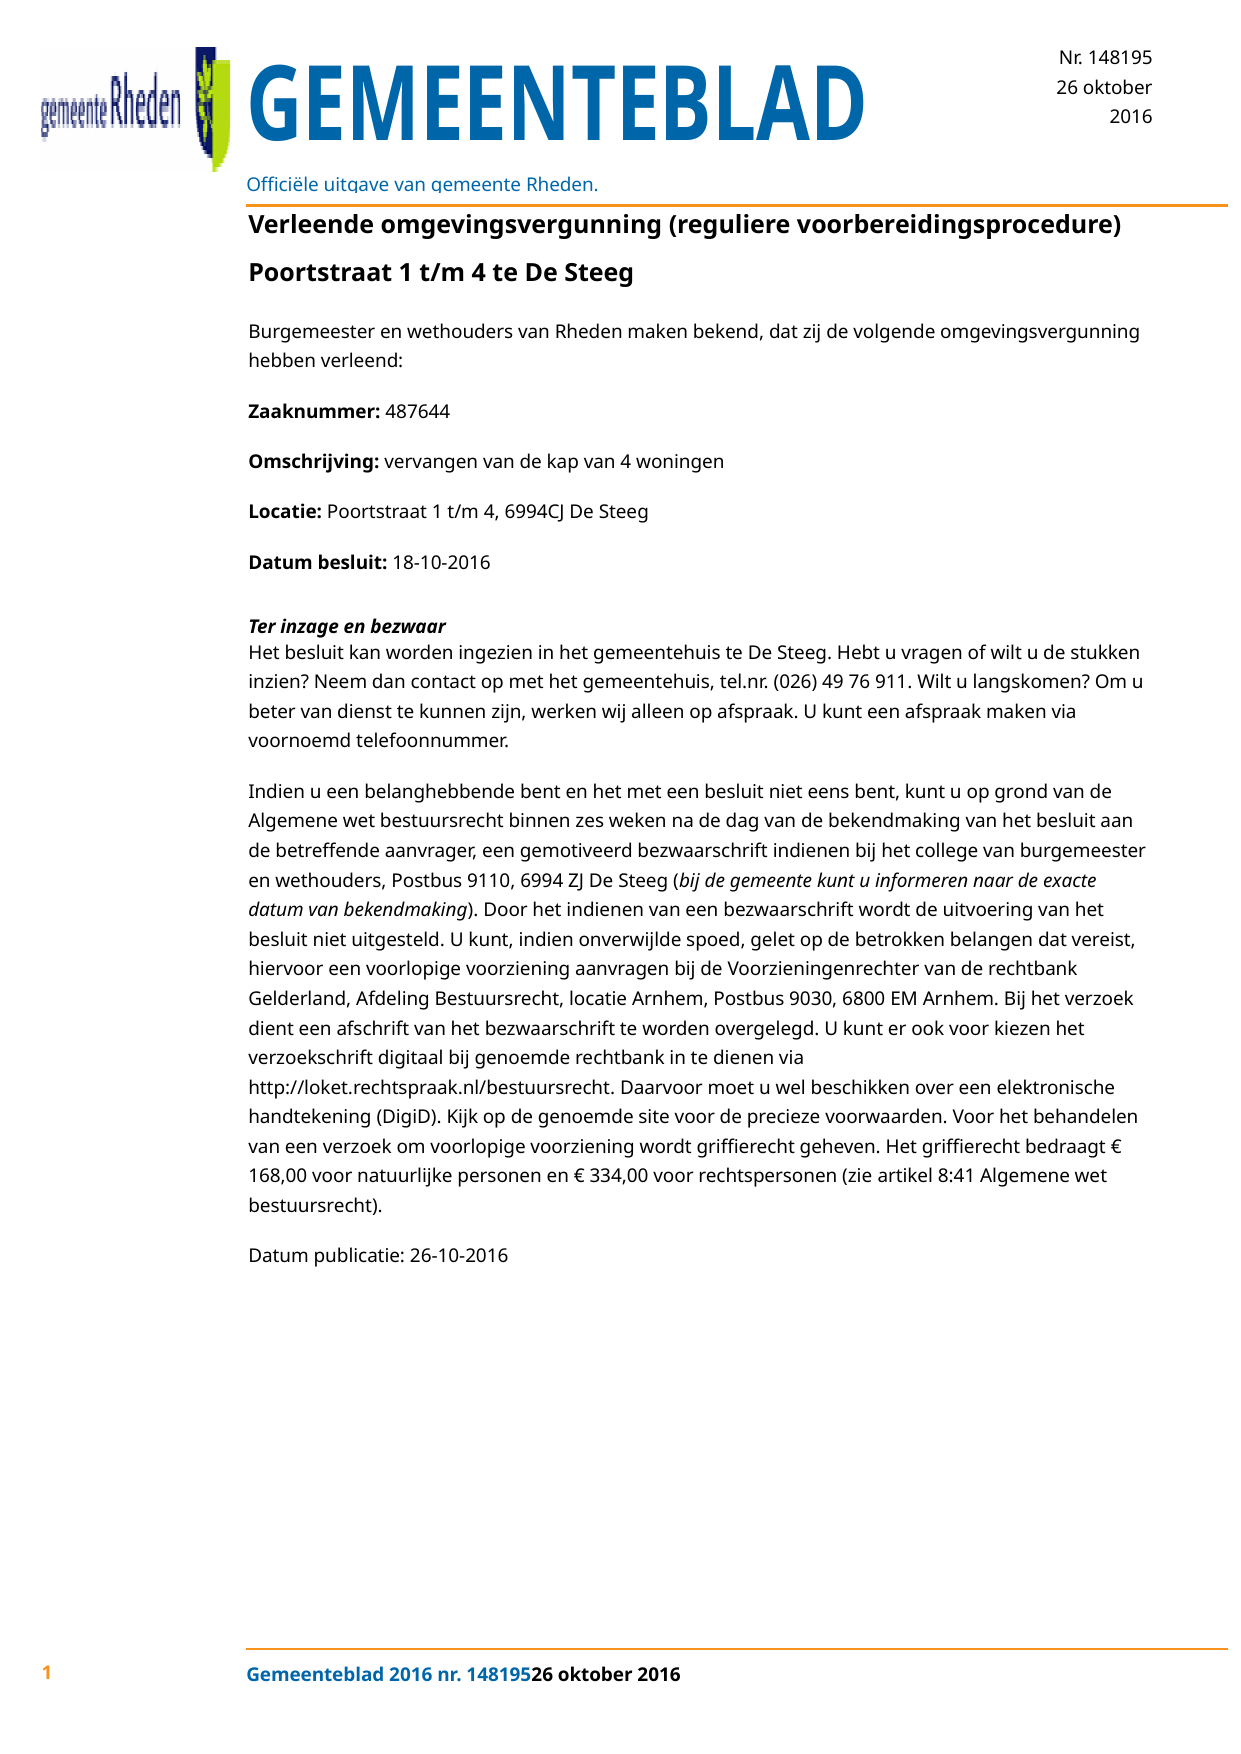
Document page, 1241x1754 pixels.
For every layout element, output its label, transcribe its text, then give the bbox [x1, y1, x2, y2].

text Omschrijving: vervangen van de kap van 4 woningen [248, 448, 1152, 474]
text Datum publicatie: 26-10-2016 [248, 1243, 1152, 1268]
text Zaaknummer: 487644 [248, 398, 1152, 424]
text Indien u een belanghebbende bent en het met een besluit niet eens bent, kunt u op grond van de Algemene wet bestuursrecht binnen zes weken na de dag van de bekendmaking van het besluit aan de betreffende aanvrager, een gemotiveerd bezwaarschrift indienen bij het college van burgemeester en wethouders, Postbus 9110, 6994 ZJ De Steeg (bij de gemeente kunt u informeren naar de exacte datum van bekendmaking). Door het indienen van een bezwaarschrift wordt de uitvoering van het besluit niet uitgesteld. U kunt, indien onverwijlde spoed, gelet op de betrokken belangen dat vereist, hiervoor een voorlopige voorziening aanvragen bij de Voorzieningenrechter van de rechtbank Gelderland, Afdeling Bestuursrecht, locatie Arnhem, Postbus 9030, 6800 EM Arnhem. Bij het verzoek dient een afschrift van het bezwaarschrift te worden overgelegd. U kunt er ook voor kiezen het verzoekschrift digitaal bij genoemde rechtbank in te dienen via http://loket.rechtspraak.nl/bestuursrecht. Daarvoor moet u wel beschikken over een elektronische handtekening (DigiD). Kijk op de genoemde site voor de precieze voorwaarden. Voor het behandelen van een verzoek om voorlopige voorziening wordt griffierecht geheven. Het griffierecht bedraagt € 168,00 voor natuurlijke personen en € 334,00 voor rechtspersonen (zie artikel 8:41 Algemene wet bestuursrecht). [248, 778, 1152, 1218]
text Het besluit kan worden ingezien in het gemeentehuis te De Steeg. Hebt u vragen of wilt u de stukken inzien? Neem dan contact op met het gemeentehuis, tel.nr. (026) 49 76 911. Wilt u langskomen? Om u beter van dienst te kunnen zijn, werken wij alleen op afspraak. U kunt een afspraak maken via voornoemd telefoonnummer. [248, 639, 1152, 753]
text Datum besluit: 18-10-2016 [248, 549, 1152, 575]
text Locatie: Poortstraat 1 t/m 4, 6994CJ De Steeg [248, 499, 1152, 524]
text Burgemeester en wethouders van Rheden maken bekend, dat zij de volgende omgevingsvergunning hebben verleend: [248, 318, 1152, 373]
text Verleende omgevingsvergunning (reguliere voorbereidingsprocedure) Poortstraat 1 t/m 4 te De Steeg [248, 207, 1152, 288]
text Ter inzage en bezwaar [248, 613, 1152, 639]
picture [41, 47, 231, 172]
